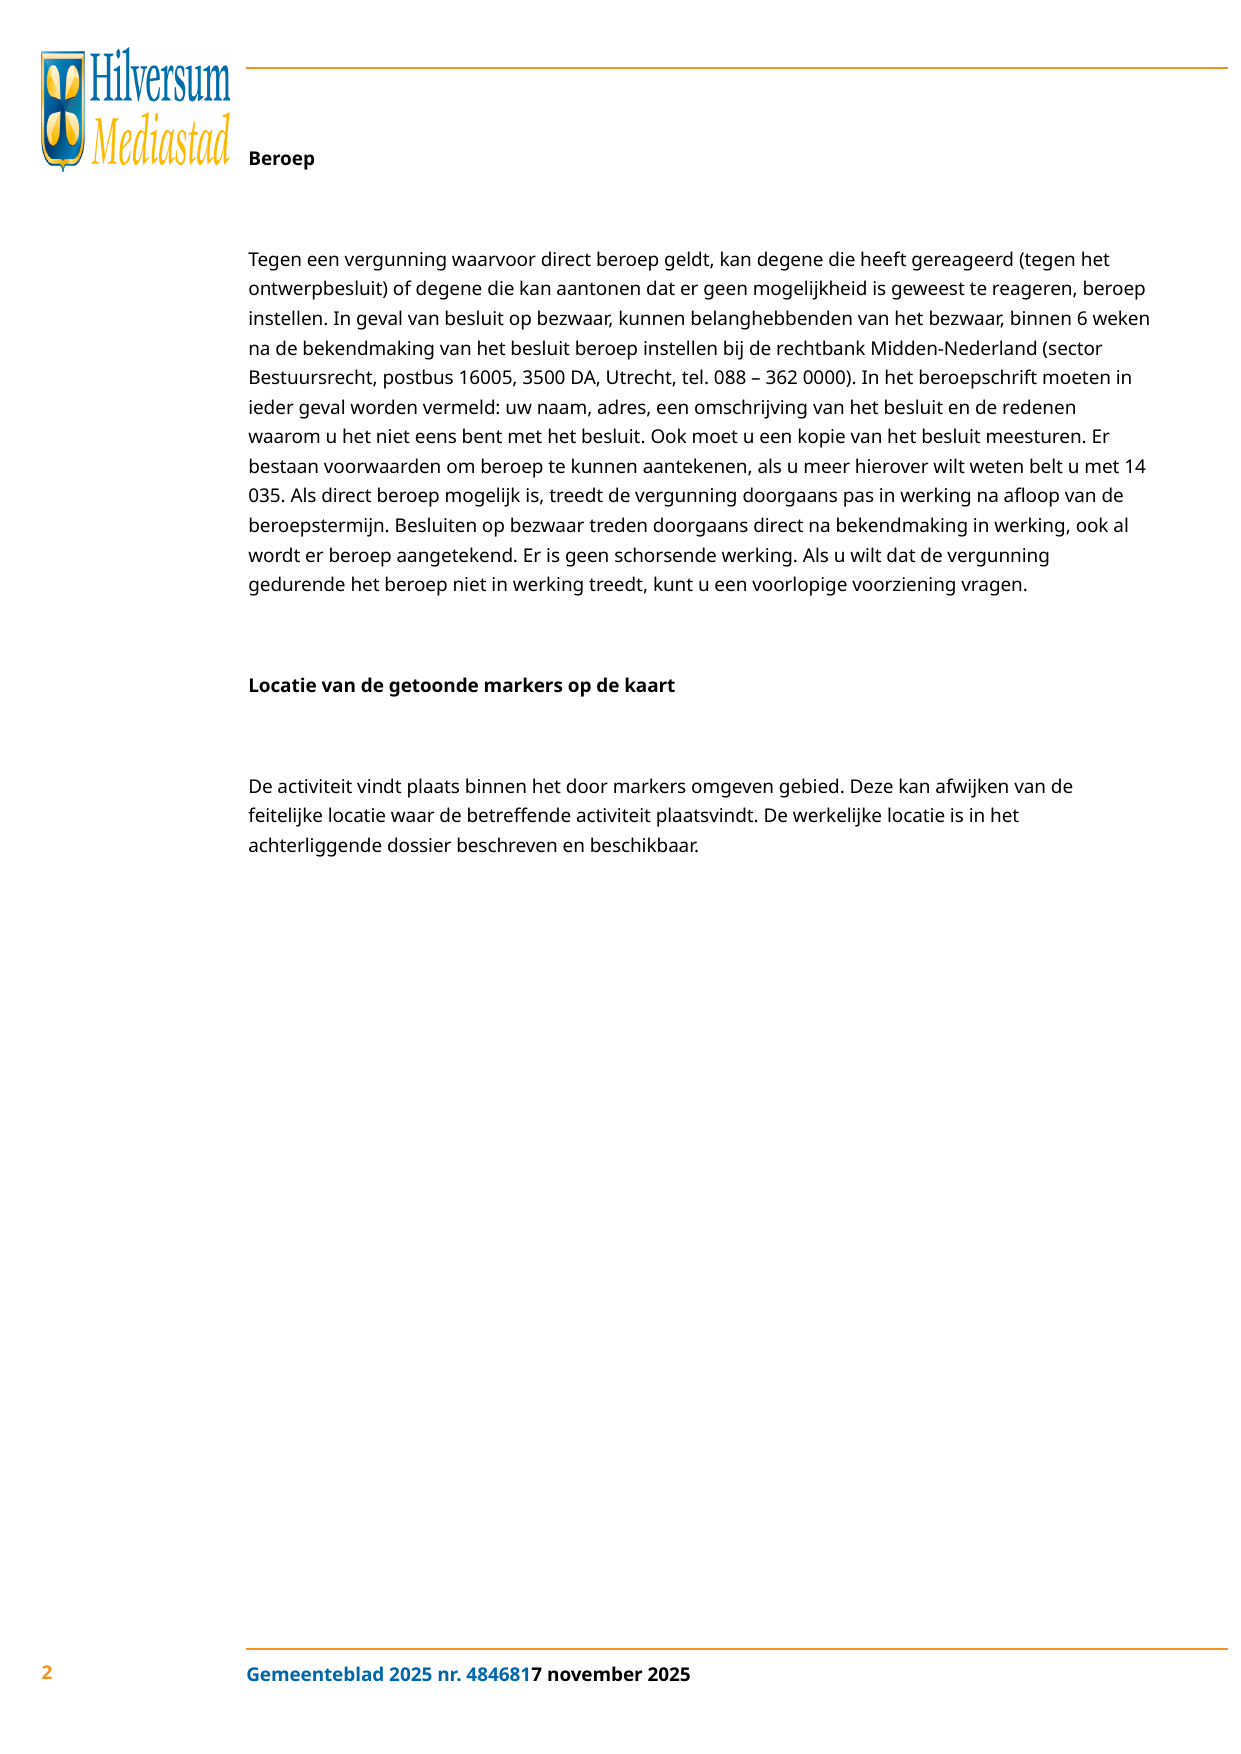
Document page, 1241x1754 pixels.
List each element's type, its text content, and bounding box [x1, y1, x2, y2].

text Tegen een vergunning waarvoor direct beroep geldt, kan degene die heeft gereageerd (tegen het ontwerpbesluit) of degene die kan aantonen dat er geen mogelijkheid is geweest te reageren, beroep instellen. In geval van besluit op bezwaar, kunnen belanghebbenden van het bezwaar, binnen 6 weken na de bekendmaking van het besluit beroep instellen bij de rechtbank Midden-Nederland (sector Bestuursrecht, postbus 16005, 3500 DA, Utrecht, tel. 088 – 362 0000). In het beroepschrift moeten in ieder geval worden vermeld: uw naam, adres, een omschrijving van het besluit en de redenen waarom u het niet eens bent met het besluit. Ook moet u een kopie van het besluit meesturen. Er bestaan voorwaarden om beroep te kunnen aantekenen, als u meer hierover wilt weten belt u met 14 035. Als direct beroep mogelijk is, treedt de vergunning doorgaans pas in werking na afloop van de beroepstermijn. Besluiten op bezwaar treden doorgaans direct na bekendmaking in werking, ook al wordt er beroep aangetekend. Er is geen schorsende werking. Als u wilt dat de vergunning gedurende het beroep niet in werking treedt, kunt u een voorlopige voorziening vragen. [248, 246, 1152, 597]
picture [41, 47, 231, 172]
text Locatie van de getoonde markers op de kaart [248, 672, 1152, 698]
text Beroep [248, 145, 1152, 171]
text De activiteit vindt plaats binnen het door markers omgeven gebied. Deze kan afwijken van de feitelijke locatie waar de betreffende activiteit plaatsvindt. De werkelijke locatie is in het achterliggende dossier beschreven en beschikbaar. [248, 773, 1152, 858]
